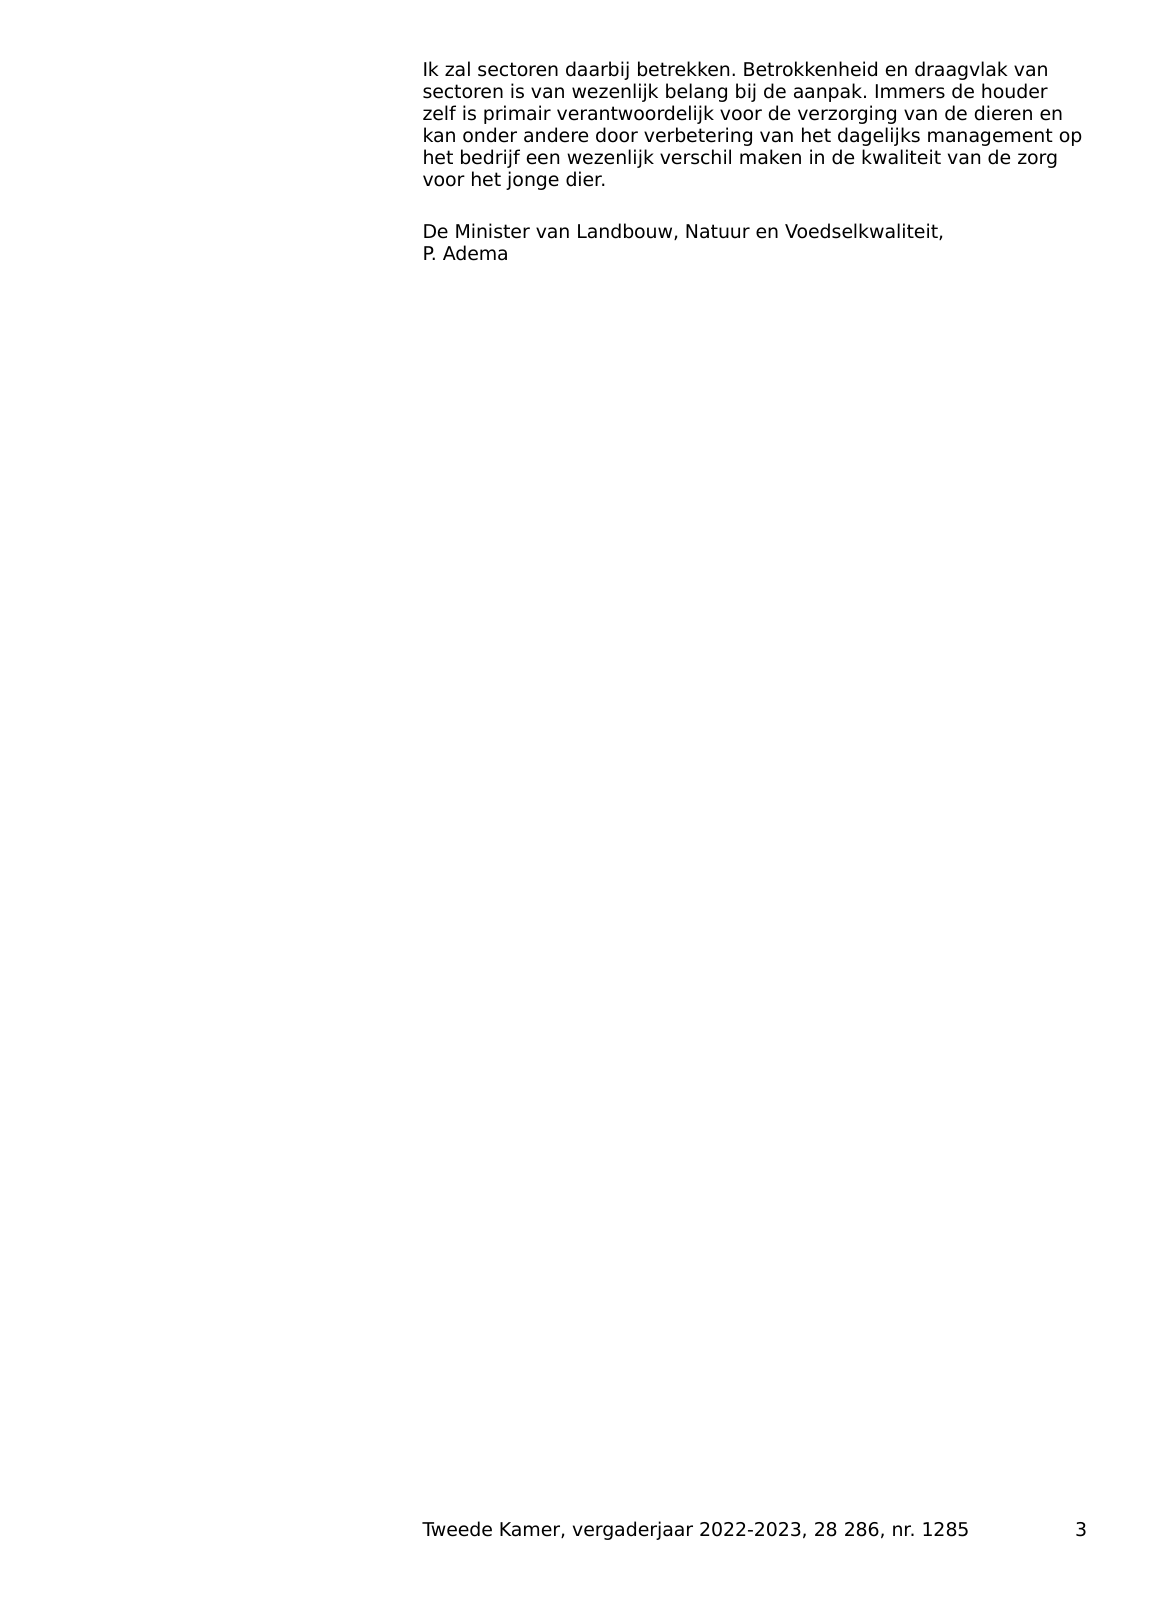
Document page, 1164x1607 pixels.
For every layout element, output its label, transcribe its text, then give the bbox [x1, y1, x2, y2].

text Ik zal sectoren daarbij betrekken. Betrokkenheid en draagvlak van sectoren is van wezenlijk belang bij de aanpak. Immers de houder zelf is primair verantwoordelijk voor de verzorging van de dieren en kan onder andere door verbetering van het dagelijks management op het bedrijf een wezenlijk verschil maken in de kwaliteit van de zorg voor het jonge dier. [422, 59, 1087, 191]
text De Minister van Landbouw, Natuur en Voedselkwaliteit, P. Adema [422, 221, 1087, 265]
